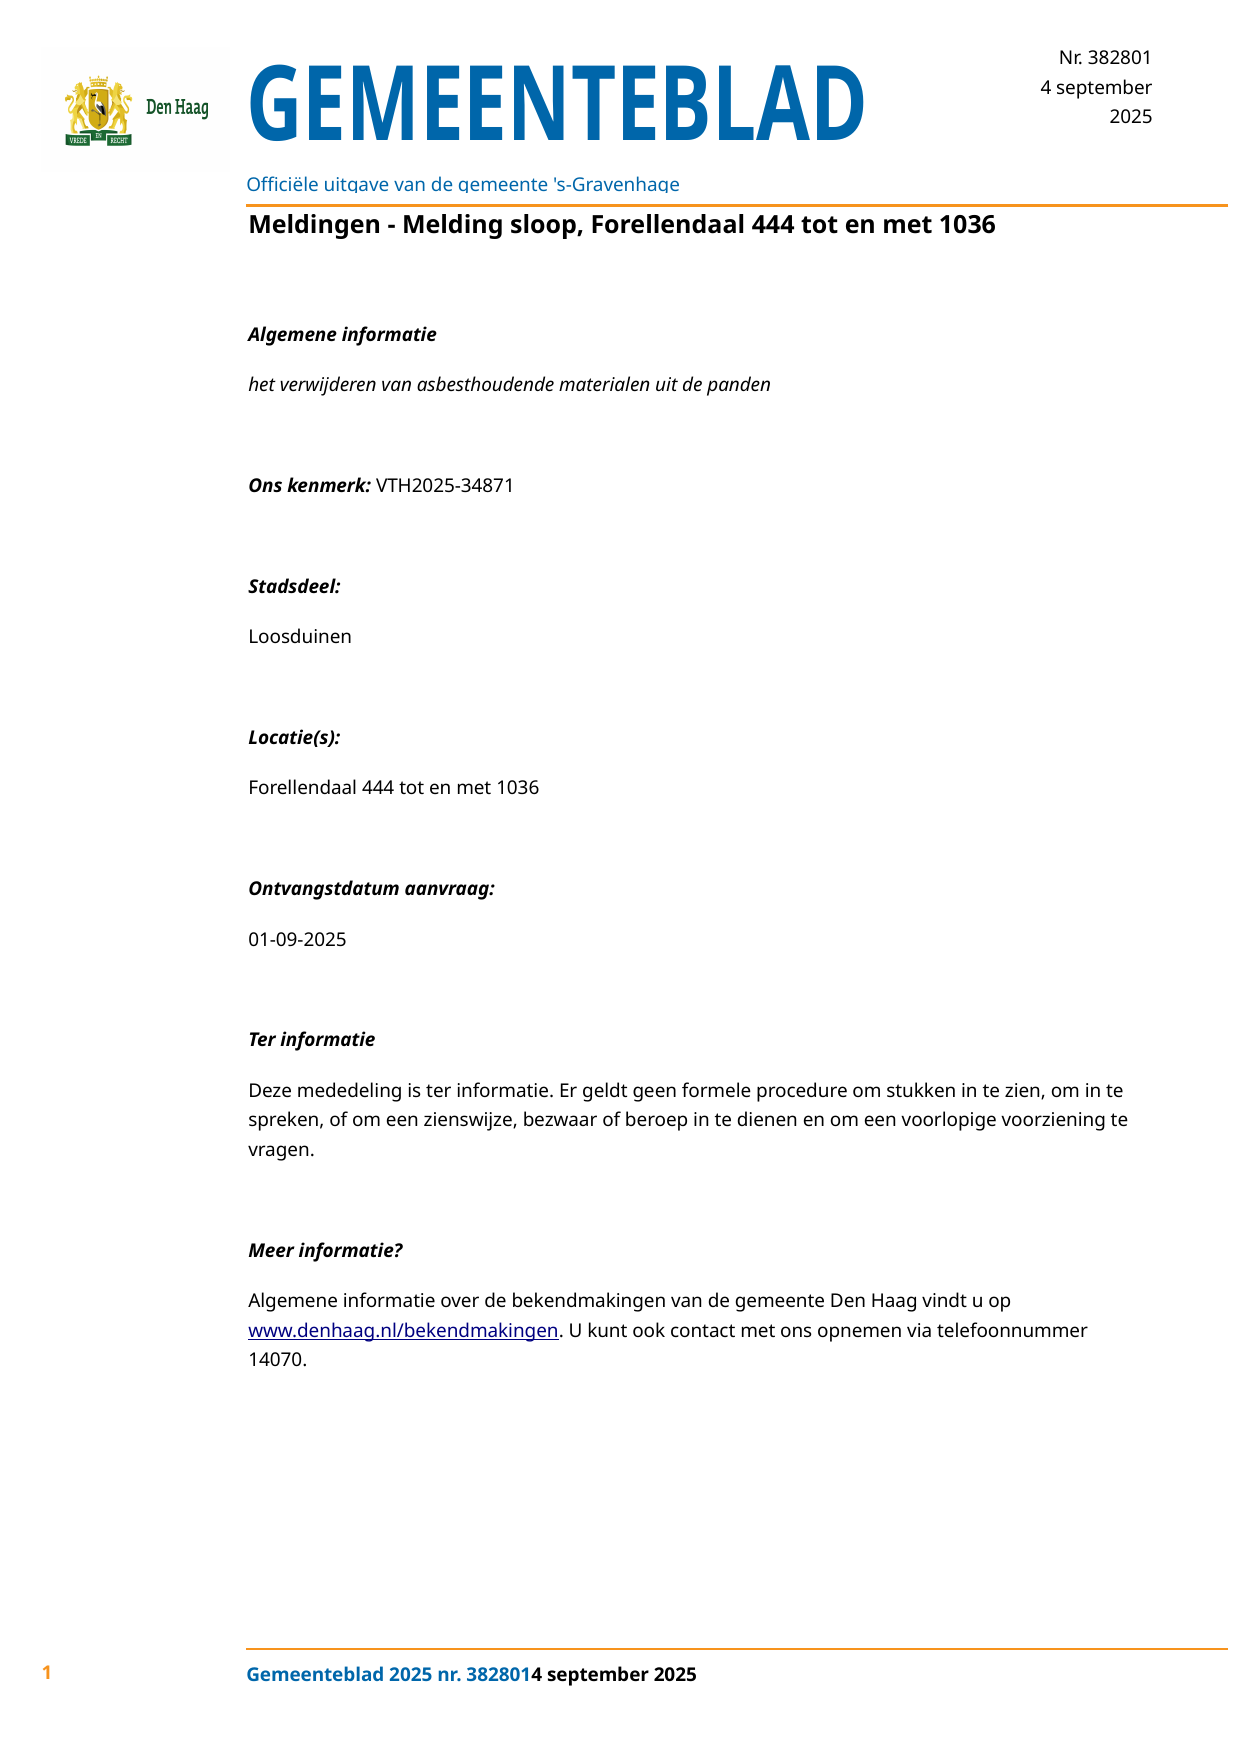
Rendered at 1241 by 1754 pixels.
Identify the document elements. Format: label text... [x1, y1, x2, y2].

text Ontvangstdatum aanvraag: [248, 875, 1152, 901]
text 01-09-2025 [248, 926, 1152, 951]
text Deze mededeling is ter informatie. Er geldt geen formele procedure om stukken in te zien, om in te spreken, of om een zienswijze, bezwaar of beroep in te dienen en om een voorlopige voorziening te vragen. [248, 1077, 1152, 1162]
text Forellendaal 444 tot en met 1036 [248, 774, 1152, 800]
text Ons kenmerk: VTH2025-34871 [248, 472, 1152, 498]
text Meer informatie? [248, 1237, 1152, 1263]
text Ter informatie [248, 1027, 1152, 1052]
text Stadsdeel: [248, 573, 1152, 598]
text het verwijderen van asbesthoudende materialen uit de panden [248, 371, 1152, 397]
text Loosduinen [248, 623, 1152, 649]
picture [41, 47, 231, 172]
text Algemene informatie over de bekendmakingen van de gemeente Den Haag vindt u op www.denhaag.nl/bekendmakingen. U kunt ook contact met ons opnemen via telefoonnummer 14070. [248, 1287, 1152, 1372]
text Algemene informatie [248, 321, 1152, 346]
text Locatie(s): [248, 724, 1152, 750]
text Meldingen - Melding sloop, Forellendaal 444 tot en met 1036 [248, 207, 1152, 241]
